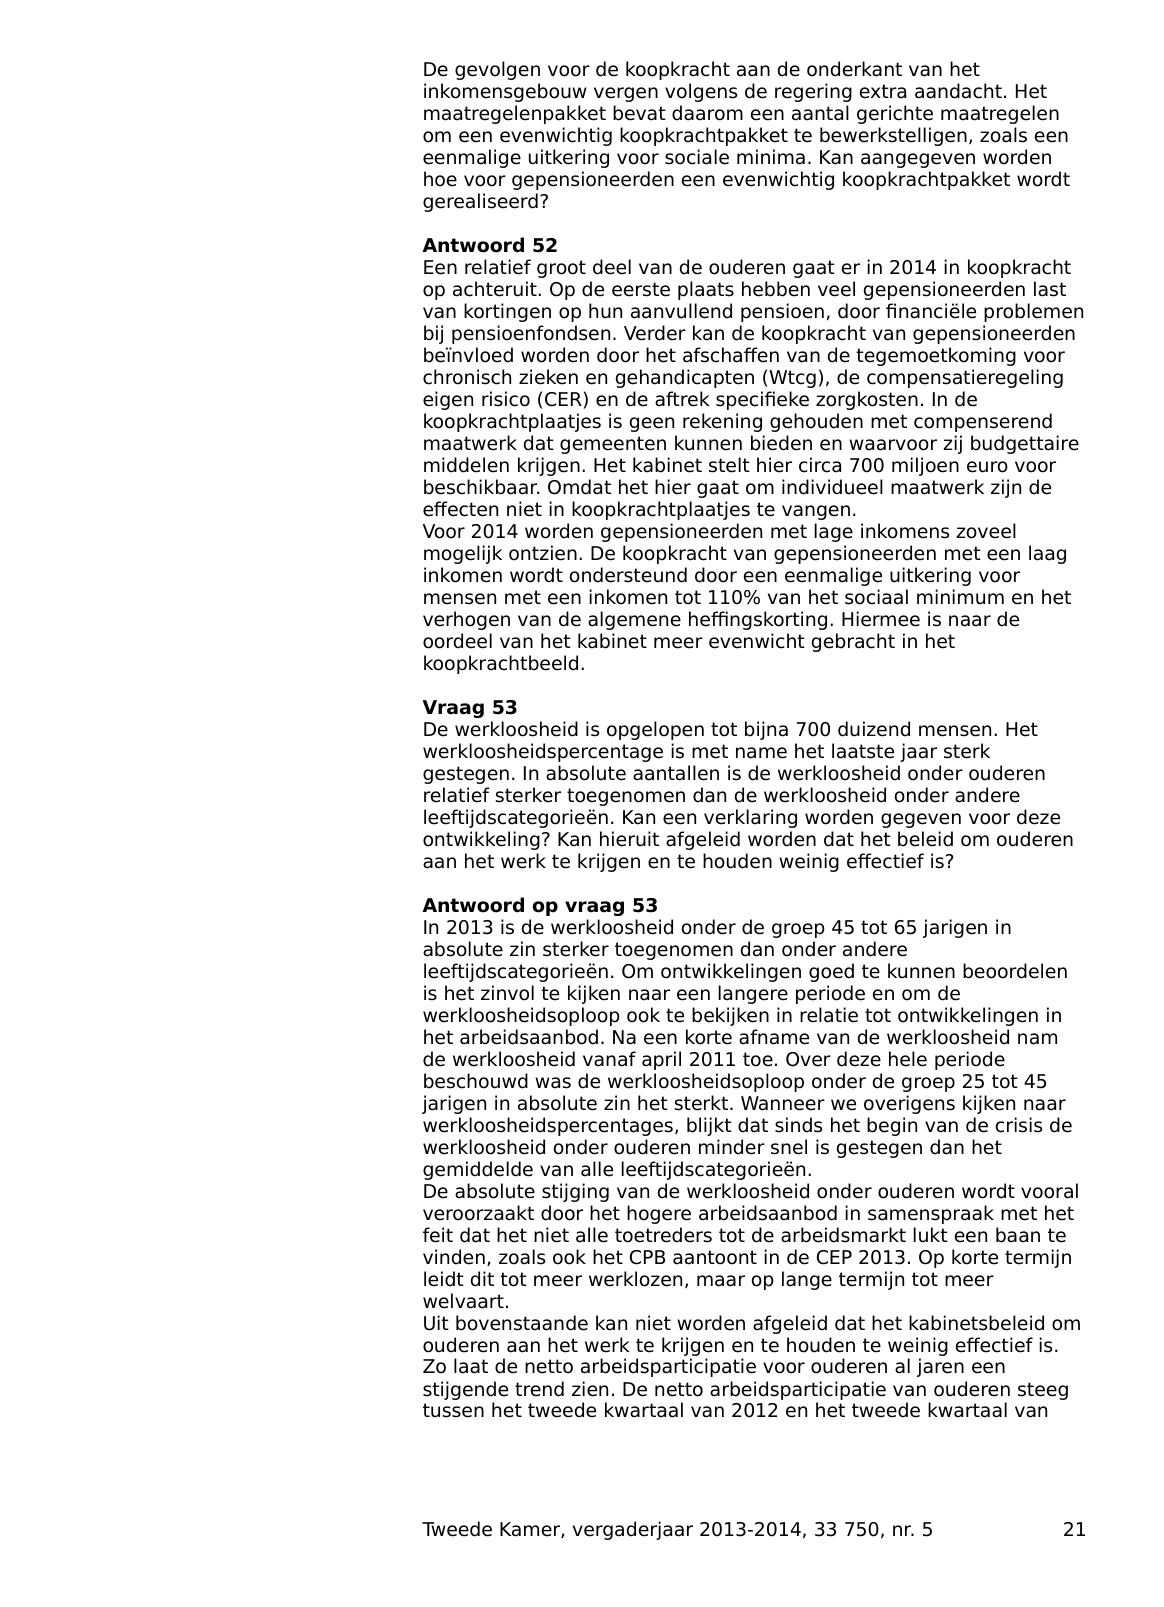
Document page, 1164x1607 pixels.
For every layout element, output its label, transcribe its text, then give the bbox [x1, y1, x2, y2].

text De gevolgen voor de koopkracht aan de onderkant van het inkomensgebouw vergen volgens de regering extra aandacht. Het maatregelenpakket bevat daarom een aantal gerichte maatregelen om een evenwichtig koopkrachtpakket te bewerkstelligen, zoals een eenmalige uitkering voor sociale minima. Kan aangegeven worden hoe voor gepensioneerden een evenwichtig koopkrachtpakket wordt gerealiseerd? [422, 59, 1087, 213]
text De absolute stijging van de werkloosheid onder ouderen wordt vooral veroorzaakt door het hogere arbeidsaanbod in samenspraak met het feit dat het niet alle toetreders tot de arbeidsmarkt lukt een baan te vinden, zoals ook het CPB aantoont in de CEP 2013. Op korte termijn leidt dit tot meer werklozen, maar op lange termijn tot meer welvaart. [422, 1181, 1087, 1312]
text Vraag 53 [422, 697, 1087, 719]
text De werkloosheid is opgelopen tot bijna 700 duizend mensen. Het werkloosheidspercentage is met name het laatste jaar sterk gestegen. In absolute aantallen is de werkloosheid onder ouderen relatief sterker toegenomen dan de werkloosheid onder andere leeftijdscategorieën. Kan een verklaring worden gegeven voor deze ontwikkeling? Kan hieruit afgeleid worden dat het beleid om ouderen aan het werk te krijgen en te houden weinig effectief is? [422, 719, 1087, 873]
text In 2013 is de werkloosheid onder de groep 45 tot 65 jarigen in absolute zin sterker toegenomen dan onder andere leeftijdscategorieën. Om ontwikkelingen goed te kunnen beoordelen is het zinvol te kijken naar een langere periode en om de werkloosheidsoploop ook te bekijken in relatie tot ontwikkelingen in het arbeidsaanbod. Na een korte afname van de werkloosheid nam de werkloosheid vanaf april 2011 toe. Over deze hele periode beschouwd was de werkloosheidsoploop onder de groep 25 tot 45 jarigen in absolute zin het sterkt. Wanneer we overigens kijken naar werkloosheidspercentages, blijkt dat sinds het begin van de crisis de werkloosheid onder ouderen minder snel is gestegen dan het gemiddelde van alle leeftijdscategorieën. [422, 917, 1087, 1181]
text Voor 2014 worden gepensioneerden met lage inkomens zoveel mogelijk ontzien. De koopkracht van gepensioneerden met een laag inkomen wordt ondersteund door een eenmalige uitkering voor mensen met een inkomen tot 110% van het sociaal minimum en het verhogen van de algemene heffingskorting. Hiermee is naar de oordeel van het kabinet meer evenwicht gebracht in het koopkrachtbeeld. [422, 521, 1087, 675]
text Antwoord 52 [422, 235, 1087, 257]
text Antwoord op vraag 53 [422, 895, 1087, 917]
text Een relatief groot deel van de ouderen gaat er in 2014 in koopkracht op achteruit. Op de eerste plaats hebben veel gepensioneerden last van kortingen op hun aanvullend pensioen, door financiële problemen bij pensioenfondsen. Verder kan de koopkracht van gepensioneerden beïnvloed worden door het afschaffen van de tegemoetkoming voor chronisch zieken en gehandicapten (Wtcg), de compensatieregeling eigen risico (CER) en de aftrek specifieke zorgkosten. In de koopkrachtplaatjes is geen rekening gehouden met compenserend maatwerk dat gemeenten kunnen bieden en waarvoor zij budgettaire middelen krijgen. Het kabinet stelt hier circa 700 miljoen euro voor beschikbaar. Omdat het hier gaat om individueel maatwerk zijn de effecten niet in koopkrachtplaatjes te vangen. [422, 257, 1087, 521]
text Uit bovenstaande kan niet worden afgeleid dat het kabinetsbeleid om ouderen aan het werk te krijgen en te houden te weinig effectief is. Zo laat de netto arbeidsparticipatie voor ouderen al jaren een stijgende trend zien. De netto arbeidsparticipatie van ouderen steeg tussen het tweede kwartaal van 2012 en het tweede kwartaal van [422, 1312, 1087, 1422]
